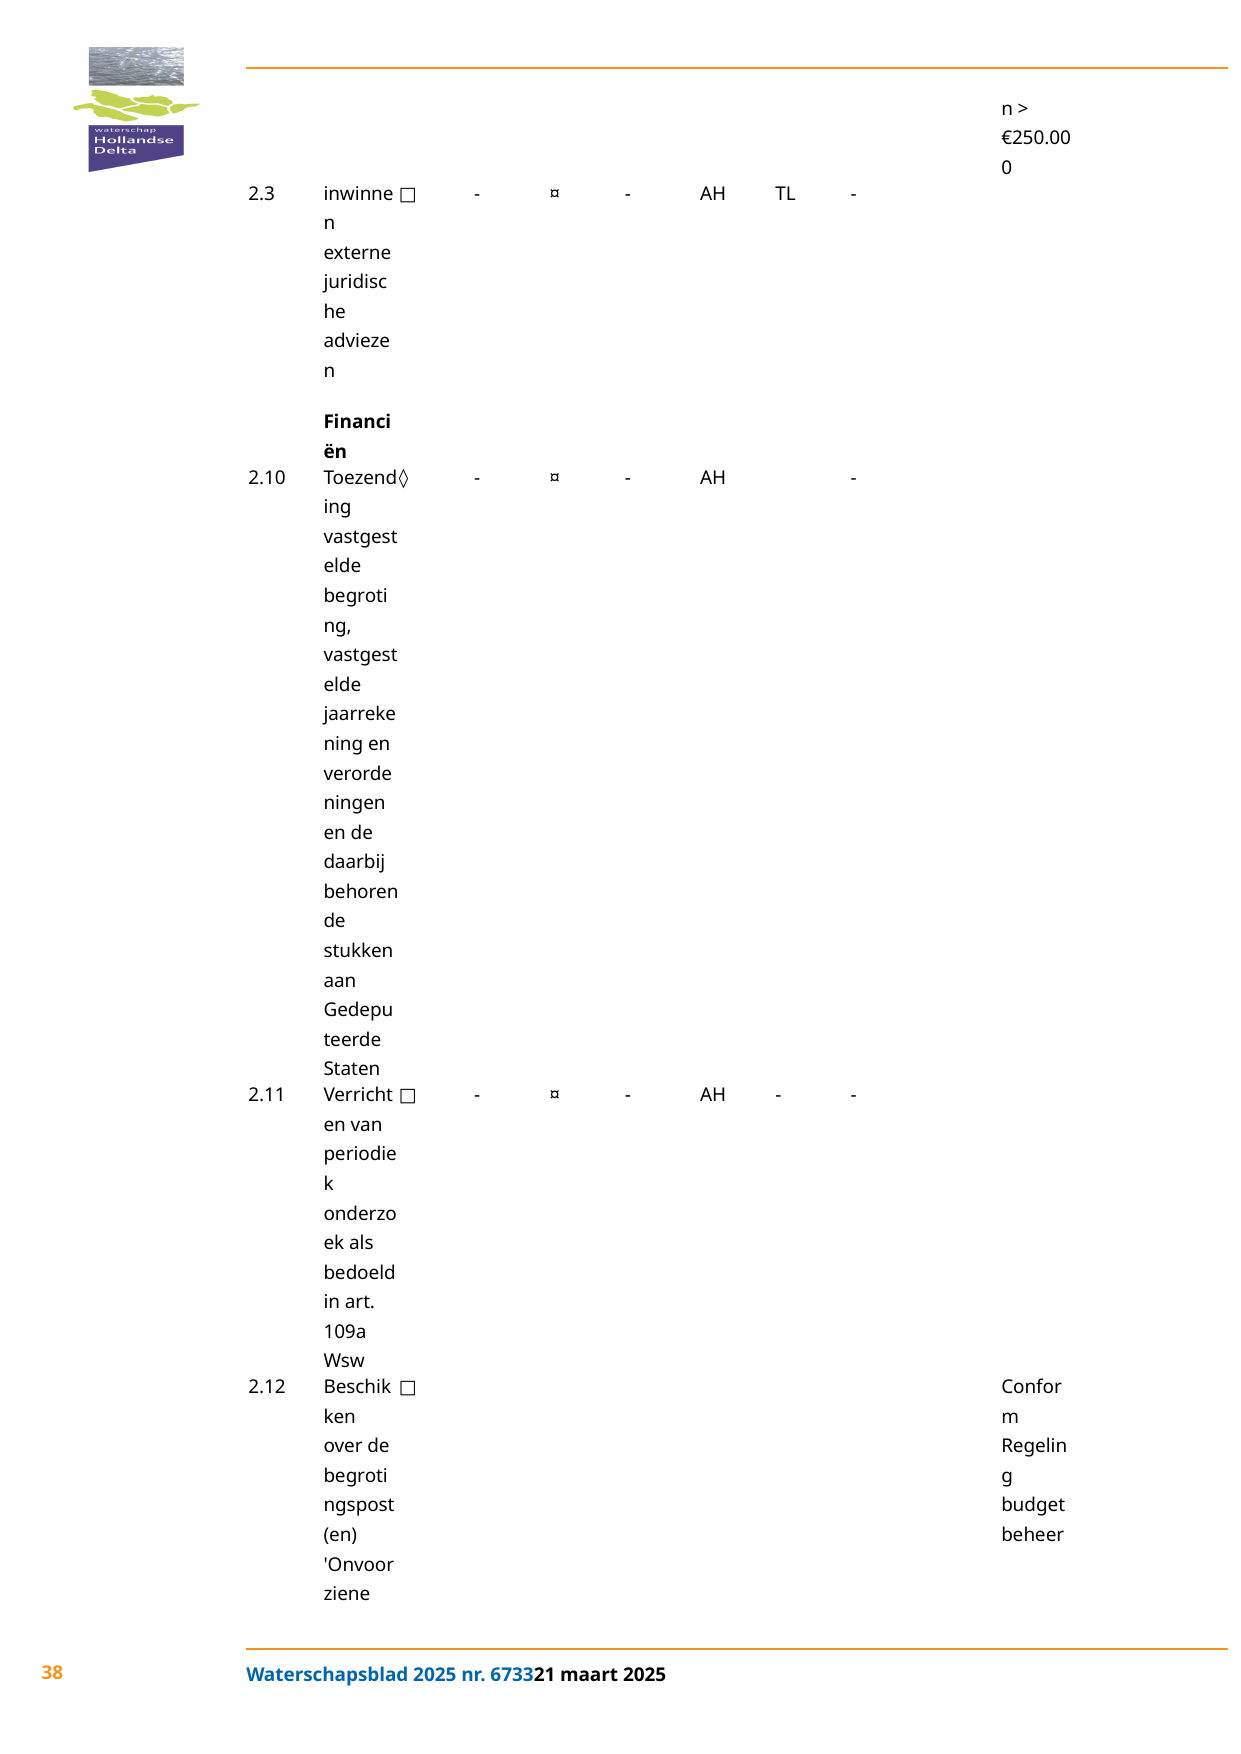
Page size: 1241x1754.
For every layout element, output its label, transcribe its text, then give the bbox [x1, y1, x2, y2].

table_cell [399, 409, 474, 464]
table_cell - [474, 180, 549, 383]
table_cell [248, 95, 323, 180]
table_cell - [625, 1081, 700, 1373]
table_cell ¤ [549, 1081, 624, 1373]
table_cell [775, 95, 850, 180]
table_cell [1001, 180, 1076, 383]
table_cell [775, 464, 850, 1081]
table_cell [323, 383, 398, 409]
table_cell - [474, 464, 549, 1081]
table_cell inwinnen externe juridische adviezen [323, 180, 398, 383]
table_cell ◊ [399, 464, 474, 1081]
picture [41, 47, 231, 172]
table_cell Beschikken over de begrotingspost(en) 'Onvoorziene [323, 1373, 398, 1606]
table_cell AH [700, 180, 775, 383]
table_cell [850, 95, 926, 180]
table_cell n > €250.000 [1001, 95, 1076, 180]
table_cell [926, 1373, 1001, 1606]
table_cell [549, 1373, 624, 1606]
table_cell [1001, 383, 1076, 409]
table_cell 2.10 [248, 464, 323, 1081]
table_cell [474, 95, 549, 180]
table_cell [323, 95, 398, 180]
table_cell - [625, 180, 700, 383]
table_cell [700, 1373, 775, 1606]
table_cell [549, 95, 624, 180]
table_cell AH [700, 1081, 775, 1373]
table_cell □ [399, 180, 474, 383]
table_cell [700, 95, 775, 180]
table_cell AH [700, 464, 775, 1081]
table_cell - [850, 180, 926, 383]
table_cell [399, 383, 474, 409]
table_cell - [775, 1081, 850, 1373]
table_cell [775, 1373, 850, 1606]
table_cell [700, 383, 775, 409]
table_cell [248, 409, 323, 464]
table_cell - [850, 464, 926, 1081]
table_cell [926, 1081, 1001, 1373]
table_cell [775, 383, 850, 409]
table_cell [775, 409, 850, 464]
table_cell - [625, 464, 700, 1081]
table_cell [625, 383, 700, 409]
table_cell [1001, 464, 1076, 1081]
table_cell 2.11 [248, 1081, 323, 1373]
table_cell Financiën [323, 409, 398, 464]
table_cell Conform Regeling budgetbeheer [1001, 1373, 1076, 1606]
table_cell [248, 383, 323, 409]
table_cell [474, 409, 549, 464]
table_cell [926, 95, 1001, 180]
table_cell [926, 383, 1001, 409]
table_cell [474, 1373, 549, 1606]
table_cell [926, 409, 1001, 464]
table_cell [549, 383, 624, 409]
table_cell 2.3 [248, 180, 323, 383]
table_cell □ [399, 1081, 474, 1373]
table_cell [625, 409, 700, 464]
table_cell Verrichten van periodiek onderzoek als bedoeld in art. 109a Wsw [323, 1081, 398, 1373]
table_cell - [474, 1081, 549, 1373]
table_cell [700, 409, 775, 464]
table_cell [926, 180, 1001, 383]
table_cell Toezending vastgestelde begroting, vastgestelde jaarrekening en verordeningen en de daarbij behorende stukken aan Gedeputeerde Staten [323, 464, 398, 1081]
table_cell □ [399, 1373, 474, 1606]
table_cell [850, 1373, 926, 1606]
table_cell [474, 383, 549, 409]
table_cell 2.12 [248, 1373, 323, 1606]
table_cell [1001, 1081, 1076, 1373]
table_cell [850, 409, 926, 464]
table_cell [625, 95, 700, 180]
table_cell - [850, 1081, 926, 1373]
table_cell ¤ [549, 464, 624, 1081]
table_cell [625, 1373, 700, 1606]
table_cell [549, 409, 624, 464]
table_cell [399, 95, 474, 180]
table_cell ¤ [549, 180, 624, 383]
table_cell [850, 383, 926, 409]
table_cell [1001, 409, 1076, 464]
table_cell [926, 464, 1001, 1081]
table_cell TL [775, 180, 850, 383]
